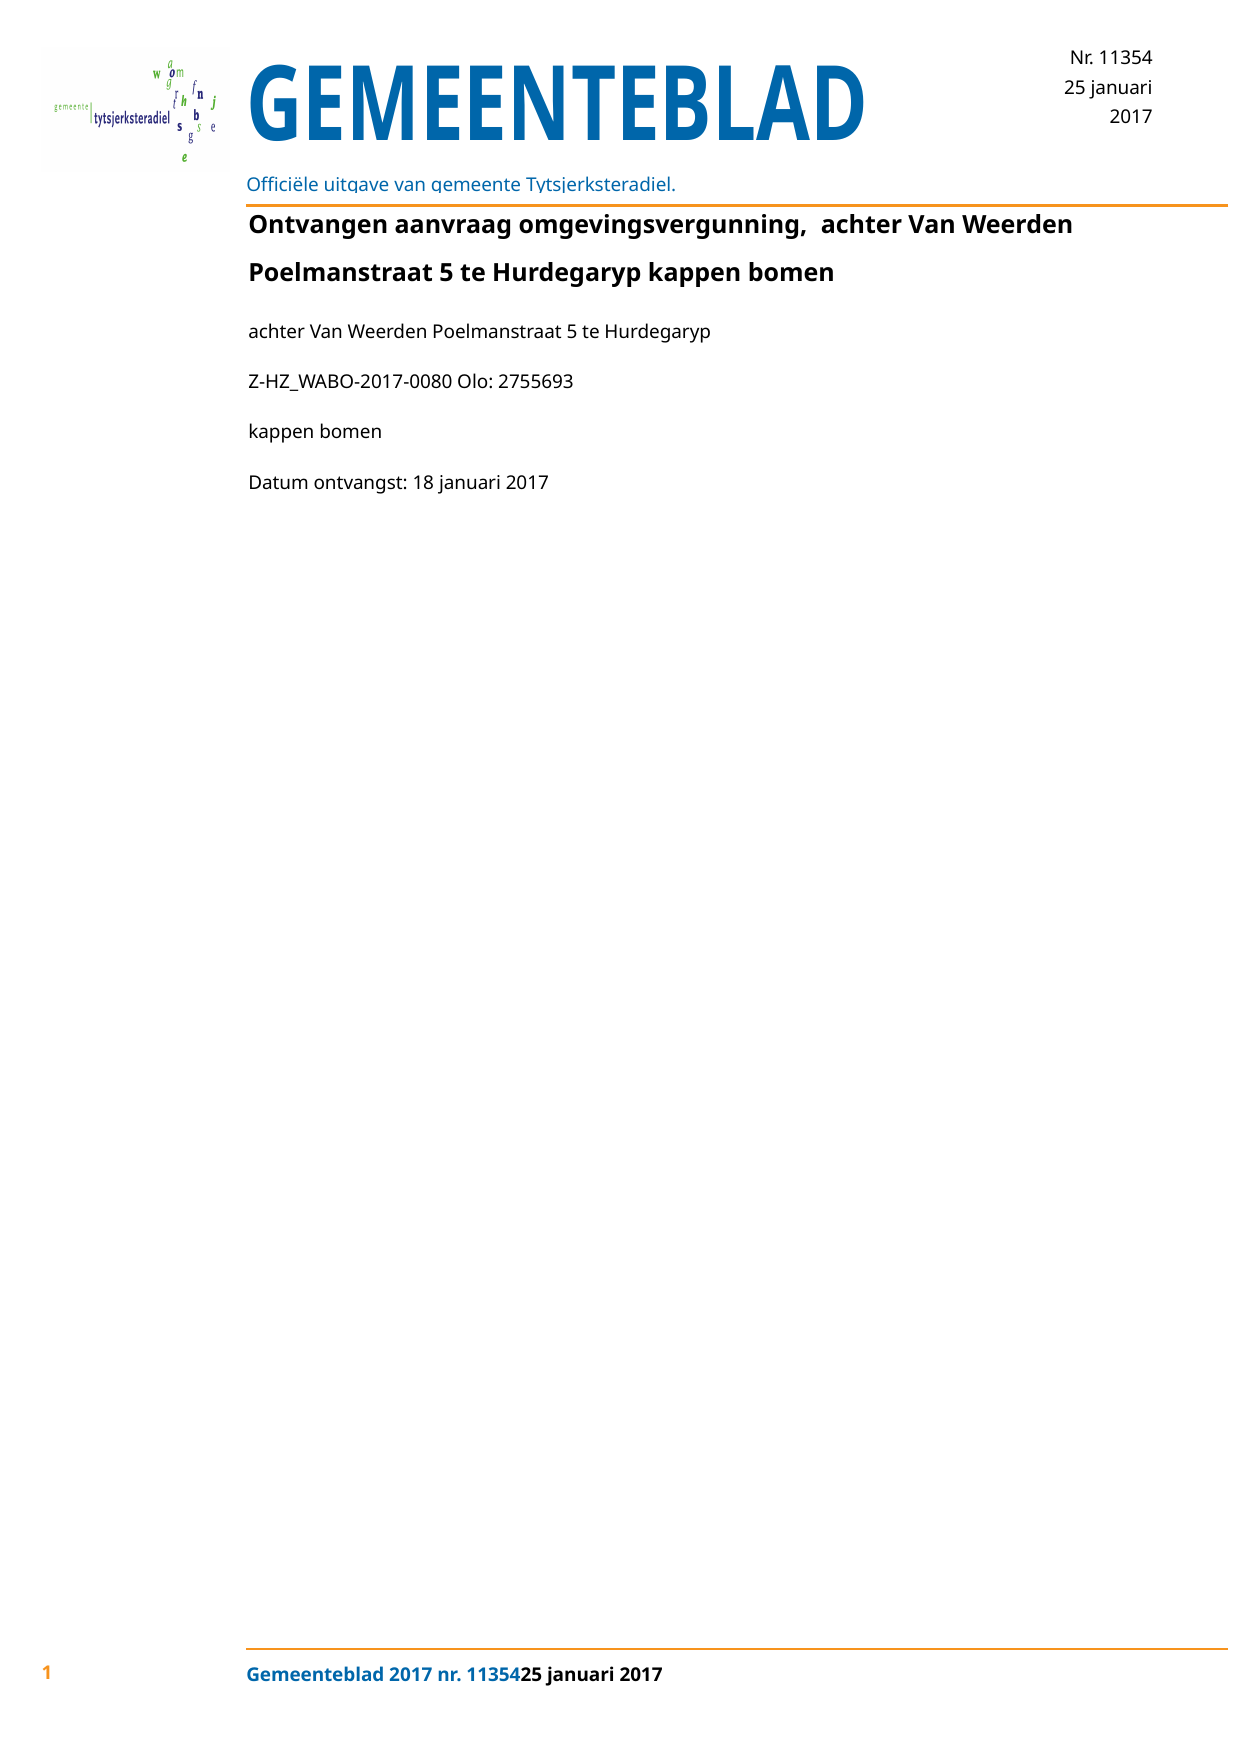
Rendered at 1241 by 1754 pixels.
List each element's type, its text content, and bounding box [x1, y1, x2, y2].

text Datum ontvangst: 18 januari 2017 [248, 469, 1152, 495]
text kappen bomen [248, 419, 1152, 444]
picture [41, 47, 231, 172]
text Ontvangen aanvraag omgevingsvergunning, achter Van Weerden Poelmanstraat 5 te Hurdegaryp kappen bomen [248, 207, 1152, 288]
text achter Van Weerden Poelmanstraat 5 te Hurdegaryp [248, 318, 1152, 344]
text Z-HZ_WABO-2017-0080 Olo: 2755693 [248, 368, 1152, 394]
